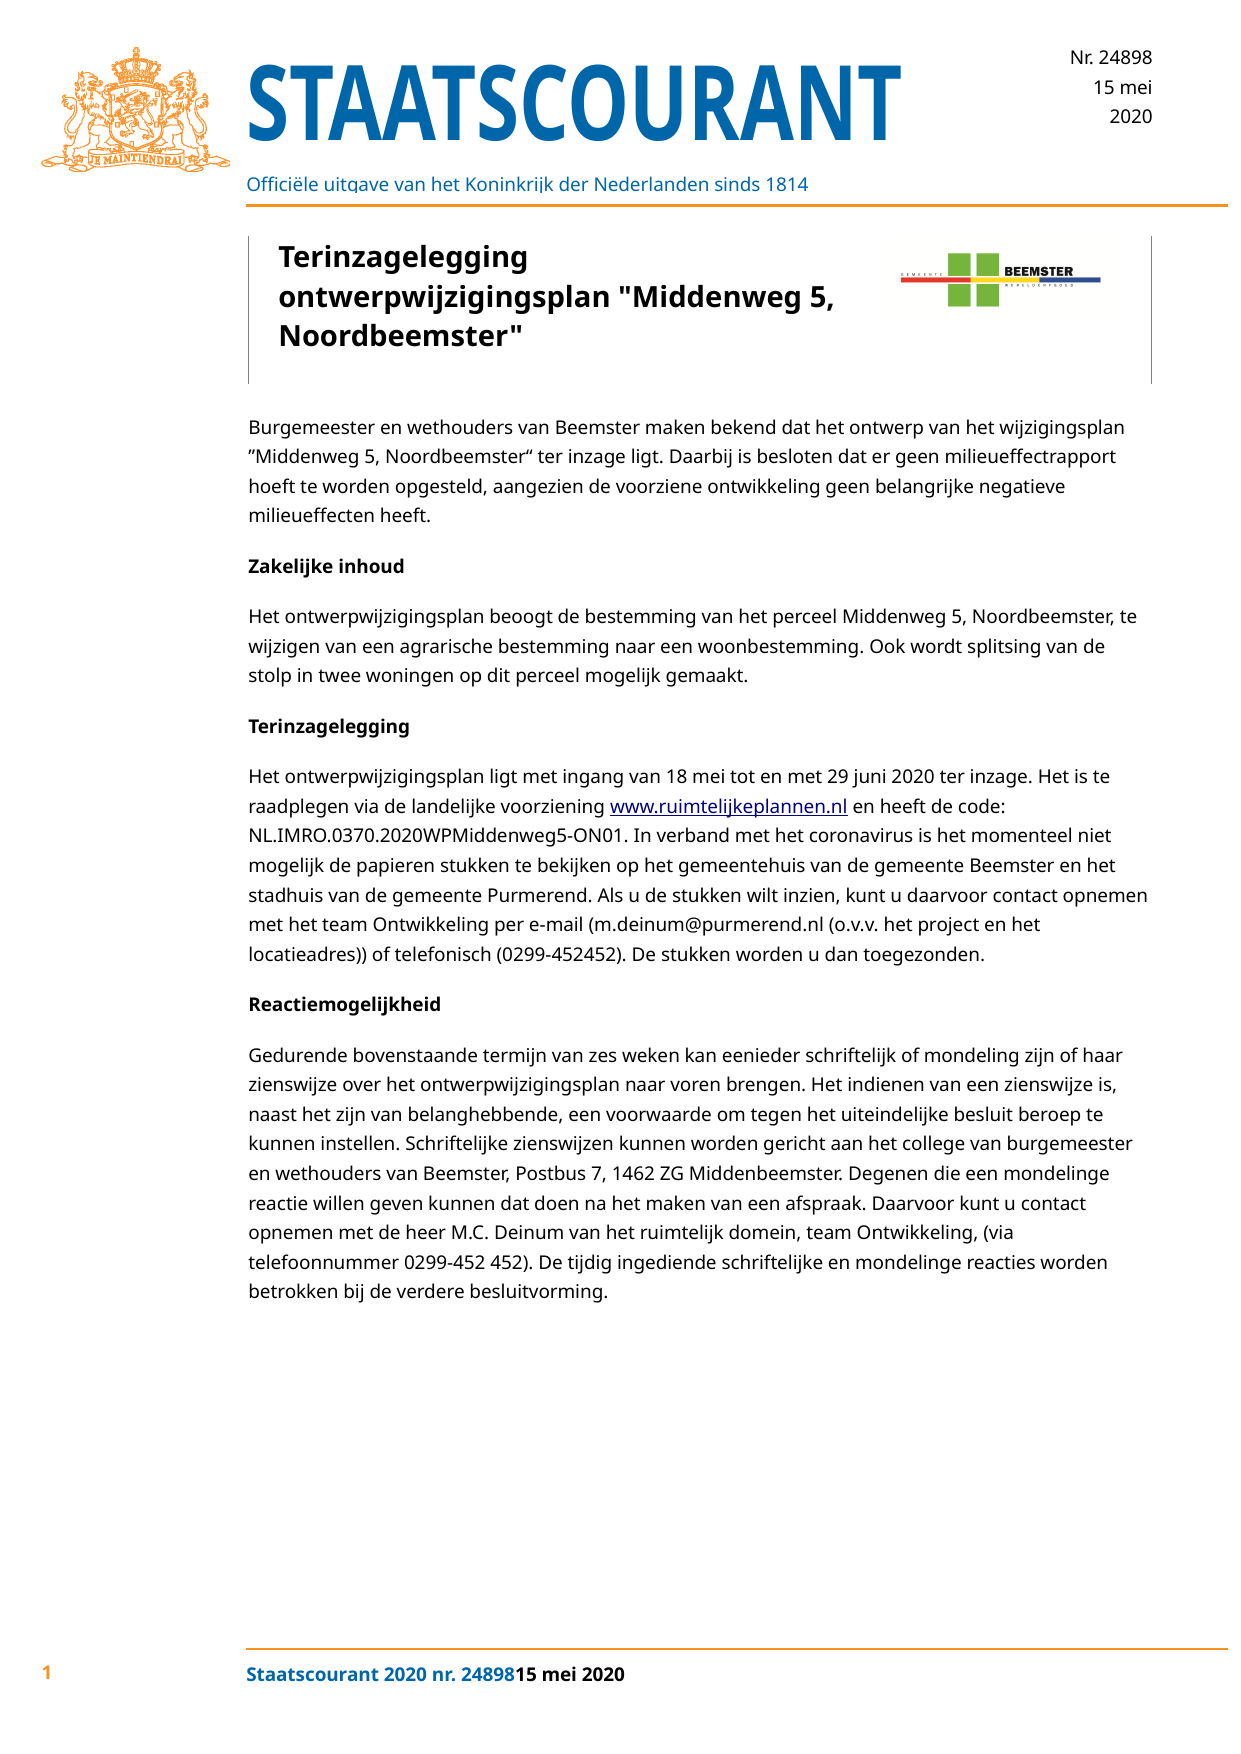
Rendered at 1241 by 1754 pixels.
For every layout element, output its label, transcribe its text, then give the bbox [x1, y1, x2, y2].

text Het ontwerpwijzigingsplan ligt met ingang van 18 mei tot en met 29 juni 2020 ter inzage. Het is te raadplegen via de landelijke voorziening www.ruimtelijkeplannen.nl en heeft de code: NL.IMRO.0370.2020WPMiddenweg5-ON01. In verband met het coronavirus is het momenteel niet mogelijk de papieren stukken te bekijken op het gemeentehuis van de gemeente Beemster en het stadhuis van de gemeente Purmerend. Als u de stukken wilt inzien, kunt u daarvoor contact opnemen met het team Ontwikkeling per e-mail (m.deinum@purmerend.nl (o.v.v. het project en het locatieadres)) of telefonisch (0299-452452). De stukken worden u dan toegezonden. [248, 763, 1152, 967]
table_header [1119, 236, 1151, 322]
table_header [850, 236, 882, 322]
picture [882, 236, 1119, 323]
picture [41, 47, 231, 172]
text Terinzagelegging [248, 713, 1152, 739]
text Reactiemogelijkheid [248, 991, 1152, 1017]
table_header [850, 323, 1151, 384]
text Gedurende bovenstaande termijn van zes weken kan eenieder schriftelijk of mondeling zijn of haar zienswijze over het ontwerpwijzigingsplan naar voren brengen. Het indienen van een zienswijze is, naast het zijn van belanghebbende, een voorwaarde om tegen het uiteindelijke besluit beroep te kunnen instellen. Schriftelijke zienswijzen kunnen worden gericht aan het college van burgemeester en wethouders van Beemster, Postbus 7, 1462 ZG Middenbeemster. Degenen die een mondelinge reactie willen geven kunnen dat doen na het maken van een afspraak. Daarvoor kunt u contact opnemen met de heer M.C. Deinum van het ruimtelijk domein, team Ontwikkeling, (via telefoonnummer 0299-452 452). De tijdig ingediende schriftelijke en mondelinge reacties worden betrokken bij de verdere besluitvorming. [248, 1042, 1152, 1304]
text Het ontwerpwijzigingsplan beoogt de bestemming van het perceel Middenweg 5, Noordbeemster, te wijzigen van een agrarische bestemming naar een woonbestemming. Ook wordt splitsing van de stolp in twee woningen op dit perceel mogelijk gemaakt. [248, 603, 1152, 688]
table_header Terinzagelegging ontwerpwijzigingsplan "Middenweg 5, Noordbeemster" [249, 236, 850, 384]
text Burgemeester en wethouders van Beemster maken bekend dat het ontwerp van het wijzigingsplan ”Middenweg 5, Noordbeemster“ ter inzage ligt. Daarbij is besloten dat er geen milieueffectrapport hoeft te worden opgesteld, aangezien de voorziene ontwikkeling geen belangrijke negatieve milieueffecten heeft. [248, 414, 1152, 528]
text Zakelijke inhoud [248, 553, 1152, 579]
